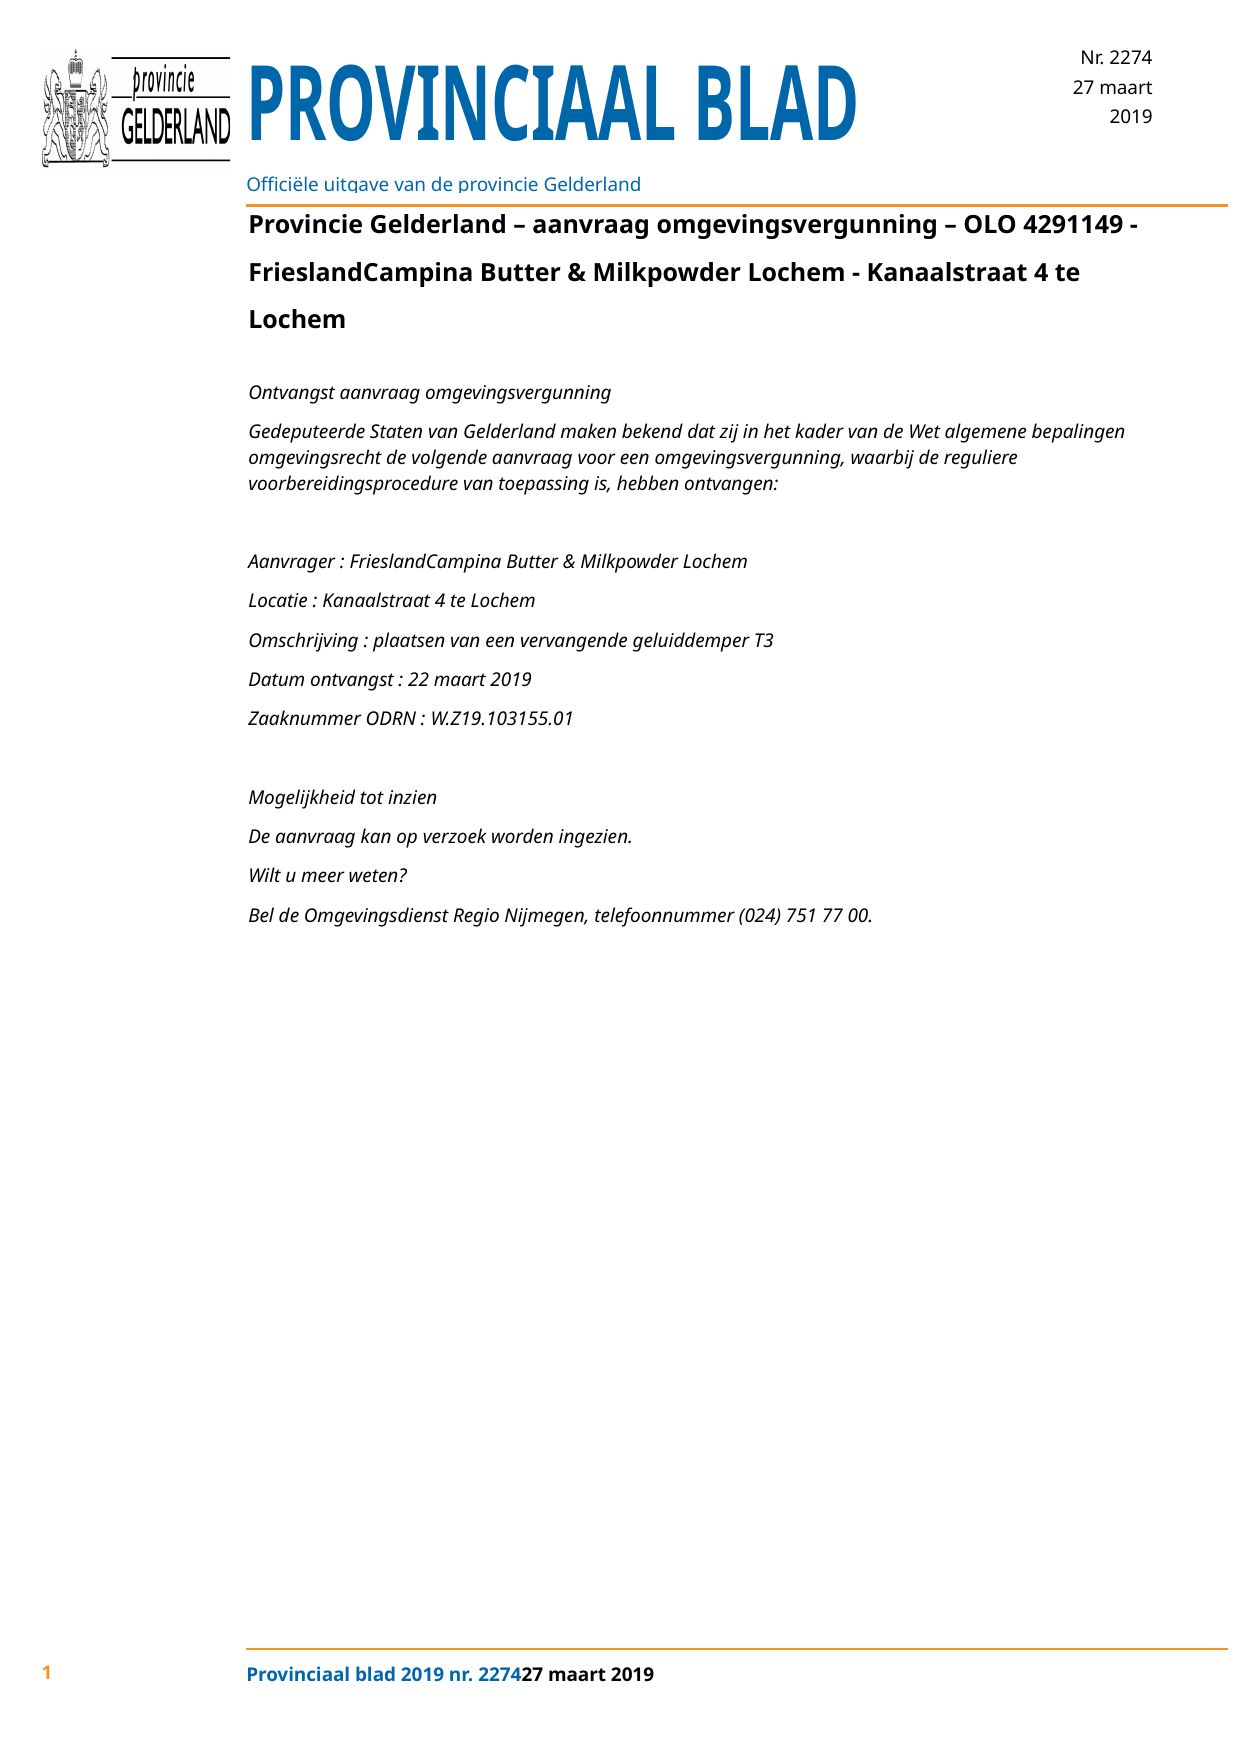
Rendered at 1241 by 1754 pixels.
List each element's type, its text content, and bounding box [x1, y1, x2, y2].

text Omschrijving : plaatsen van een vervangende geluiddemper T3 [248, 627, 1152, 653]
text Aanvrager : FrieslandCampina Butter & Milkpowder Lochem [248, 548, 1152, 574]
text Locatie : Kanaalstraat 4 te Lochem [248, 588, 1152, 613]
text Ontvangst aanvraag omgevingsvergunning [248, 379, 1152, 405]
text Mogelijkheid tot inzien [248, 784, 1152, 810]
text Datum ontvangst : 22 maart 2019 [248, 666, 1152, 692]
text Bel de Omgevingsdienst Regio Nijmegen, telefoonnummer (024) 751 77 00. [248, 902, 1152, 927]
text Gedeputeerde Staten van Gelderland maken bekend dat zij in het kader van de Wet algemene bepalingen omgevingsrecht de volgende aanvraag voor een omgevingsvergunning, waarbij de reguliere voorbereidingsprocedure van toepassing is, hebben ontvangen: [248, 418, 1152, 496]
text Wilt u meer weten? [248, 862, 1152, 888]
picture [41, 47, 231, 172]
text Provincie Gelderland – aanvraag omgevingsvergunning – OLO 4291149 - FrieslandCampina Butter & Milkpowder Lochem - Kanaalstraat 4 te Lochem [248, 207, 1152, 336]
text Zaaknummer ODRN : W.Z19.103155.01 [248, 705, 1152, 731]
text De aanvraag kan op verzoek worden ingezien. [248, 823, 1152, 849]
